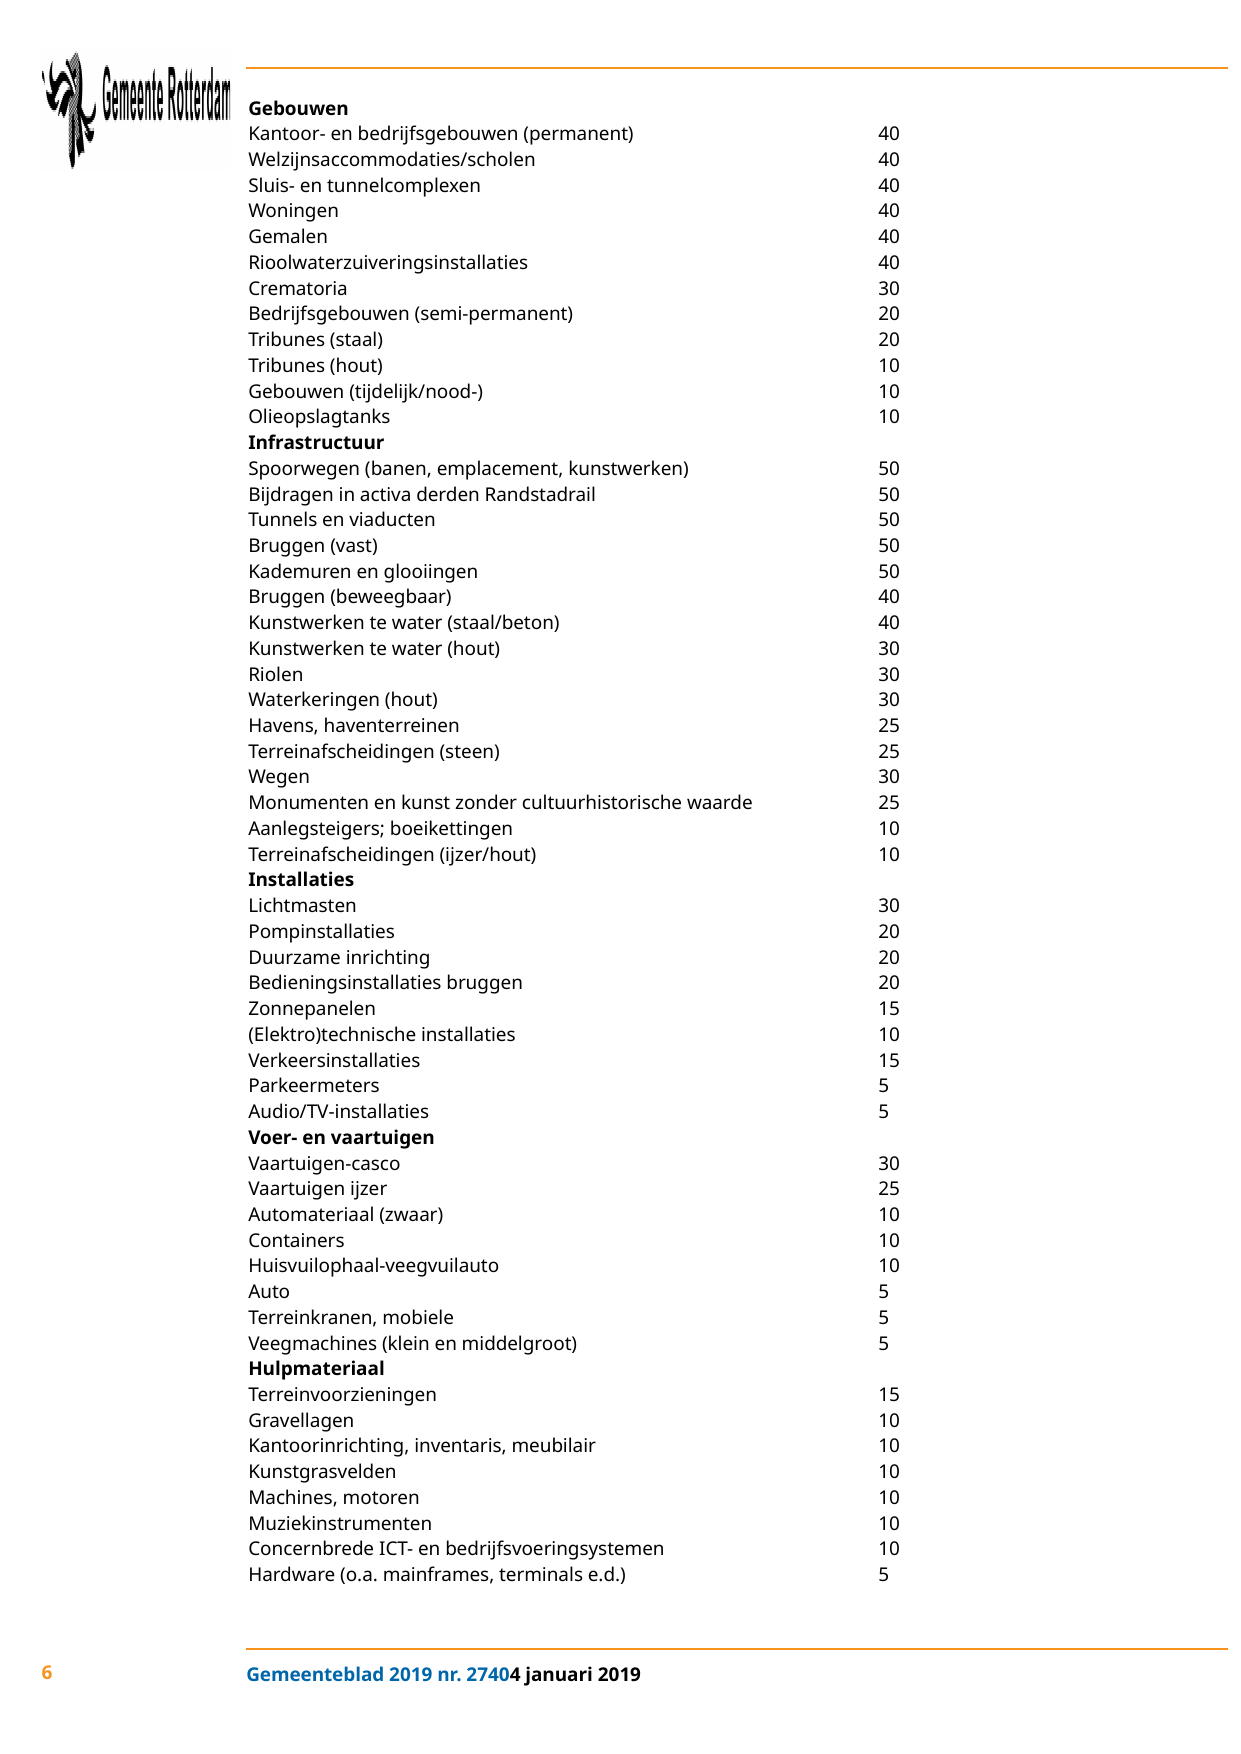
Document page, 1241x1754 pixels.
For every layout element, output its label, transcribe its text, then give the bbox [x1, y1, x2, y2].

table_cell 30 [878, 275, 1152, 301]
table_cell 10 [878, 1201, 1152, 1227]
table_cell Wegen [248, 764, 878, 789]
table_cell 40 [878, 584, 1152, 609]
table_cell 40 [878, 198, 1152, 223]
table_cell 5 [878, 1561, 1152, 1587]
table_cell 20 [878, 944, 1152, 969]
table_cell 40 [878, 609, 1152, 635]
table_cell Duurzame inrichting [248, 944, 878, 969]
table_cell Bedrijfsgebouwen (semi-permanent) [248, 301, 878, 326]
table_cell 30 [878, 661, 1152, 687]
table_cell Veegmachines (klein en middelgroot) [248, 1330, 878, 1356]
table_cell [878, 429, 1152, 455]
table_cell Parkeermeters [248, 1073, 878, 1098]
table_cell Verkeersinstallaties [248, 1047, 878, 1072]
table_cell Hardware (o.a. mainframes, terminals e.d.) [248, 1561, 878, 1587]
table_cell Bedieningsinstallaties bruggen [248, 970, 878, 995]
table_cell Woningen [248, 198, 878, 223]
table_cell Kantoorinrichting, inventaris, meubilair [248, 1433, 878, 1458]
table_cell 20 [878, 301, 1152, 326]
table_cell Bruggen (vast) [248, 532, 878, 558]
table_cell 10 [878, 815, 1152, 841]
table_cell Aanlegsteigers; boeikettingen [248, 815, 878, 841]
table_cell Zonnepanelen [248, 995, 878, 1021]
table_cell 15 [878, 995, 1152, 1021]
table_cell 10 [878, 1021, 1152, 1047]
table_cell 10 [878, 378, 1152, 403]
table_cell 30 [878, 687, 1152, 712]
table_cell 40 [878, 172, 1152, 198]
table_cell Audio/TV-installaties [248, 1098, 878, 1124]
table_cell Installaties [248, 867, 878, 892]
table_cell 10 [878, 1433, 1152, 1458]
table_cell 20 [878, 918, 1152, 944]
table_cell Monumenten en kunst zonder cultuurhistorische waarde [248, 790, 878, 815]
table_cell 25 [878, 738, 1152, 764]
table_cell Kunstgrasvelden [248, 1459, 878, 1484]
table_cell 50 [878, 455, 1152, 481]
table_cell Huisvuilophaal-veegvuilauto [248, 1253, 878, 1278]
table_cell Tribunes (hout) [248, 352, 878, 378]
table_cell Gravellagen [248, 1407, 878, 1433]
table_cell Gebouwen [248, 95, 878, 121]
table_cell 5 [878, 1330, 1152, 1356]
table_cell 50 [878, 506, 1152, 532]
table_cell 10 [878, 1407, 1152, 1433]
table_cell Concernbrede ICT- en bedrijfsvoeringsystemen [248, 1536, 878, 1561]
table_cell 5 [878, 1304, 1152, 1330]
table_cell 50 [878, 558, 1152, 584]
table_cell Olieopslagtanks [248, 404, 878, 429]
table_cell [878, 95, 1152, 121]
table_cell 30 [878, 1150, 1152, 1175]
table_cell 10 [878, 1484, 1152, 1510]
table_cell 10 [878, 841, 1152, 867]
table_cell Vaartuigen-casco [248, 1150, 878, 1175]
table_cell Welzijnsaccommodaties/scholen [248, 146, 878, 172]
table_cell Automateriaal (zwaar) [248, 1201, 878, 1227]
table_cell Lichtmasten [248, 893, 878, 918]
table_cell Containers [248, 1227, 878, 1253]
table_cell 30 [878, 764, 1152, 789]
table_cell Sluis- en tunnelcomplexen [248, 172, 878, 198]
table_cell Kademuren en glooiingen [248, 558, 878, 584]
table_cell Waterkeringen (hout) [248, 687, 878, 712]
table_cell Kunstwerken te water (hout) [248, 635, 878, 661]
table_cell 30 [878, 635, 1152, 661]
table_cell Tribunes (staal) [248, 326, 878, 352]
table_cell Terreinvoorzieningen [248, 1381, 878, 1407]
table_cell 40 [878, 224, 1152, 249]
table_cell 15 [878, 1381, 1152, 1407]
table_cell Terreinafscheidingen (steen) [248, 738, 878, 764]
table_cell 5 [878, 1073, 1152, 1098]
table_cell 20 [878, 970, 1152, 995]
table_cell 40 [878, 249, 1152, 275]
table_cell Terreinafscheidingen (ijzer/hout) [248, 841, 878, 867]
table_cell 5 [878, 1278, 1152, 1304]
table_cell Kantoor- en bedrijfsgebouwen (permanent) [248, 121, 878, 146]
table_cell Spoorwegen (banen, emplacement, kunstwerken) [248, 455, 878, 481]
table_cell Hulpmateriaal [248, 1356, 878, 1381]
table_cell 30 [878, 893, 1152, 918]
table_cell 10 [878, 1536, 1152, 1561]
table_cell Crematoria [248, 275, 878, 301]
table_cell 5 [878, 1098, 1152, 1124]
table_cell Bijdragen in activa derden Randstadrail [248, 481, 878, 506]
table_cell Bruggen (beweegbaar) [248, 584, 878, 609]
table_cell 40 [878, 146, 1152, 172]
table_cell 50 [878, 481, 1152, 506]
table_cell 10 [878, 404, 1152, 429]
table_cell Terreinkranen, mobiele [248, 1304, 878, 1330]
table_cell Tunnels en viaducten [248, 506, 878, 532]
table_cell (Elektro)technische installaties [248, 1021, 878, 1047]
table_cell Voer- en vaartuigen [248, 1124, 878, 1150]
table_cell Gebouwen (tijdelijk/nood-) [248, 378, 878, 403]
table_cell 40 [878, 121, 1152, 146]
table_cell Kunstwerken te water (staal/beton) [248, 609, 878, 635]
table_cell Pompinstallaties [248, 918, 878, 944]
table_cell Infrastructuur [248, 429, 878, 455]
table_cell [878, 867, 1152, 892]
table_cell 15 [878, 1047, 1152, 1072]
table_cell 10 [878, 1510, 1152, 1536]
table_cell 20 [878, 326, 1152, 352]
table_cell 10 [878, 1459, 1152, 1484]
table_cell 10 [878, 352, 1152, 378]
picture [41, 47, 231, 172]
table_cell 10 [878, 1253, 1152, 1278]
table_cell Machines, motoren [248, 1484, 878, 1510]
table_cell 50 [878, 532, 1152, 558]
table_cell Auto [248, 1278, 878, 1304]
table_cell Riolen [248, 661, 878, 687]
table_cell 25 [878, 712, 1152, 738]
table_cell 25 [878, 790, 1152, 815]
table_cell [878, 1124, 1152, 1150]
table_cell Rioolwaterzuiveringsinstallaties [248, 249, 878, 275]
table_cell Muziekinstrumenten [248, 1510, 878, 1536]
table_cell 10 [878, 1227, 1152, 1253]
table_cell [878, 1356, 1152, 1381]
table_cell Vaartuigen ijzer [248, 1175, 878, 1201]
table_cell Havens, haventerreinen [248, 712, 878, 738]
table_cell Gemalen [248, 224, 878, 249]
table_cell 25 [878, 1175, 1152, 1201]
